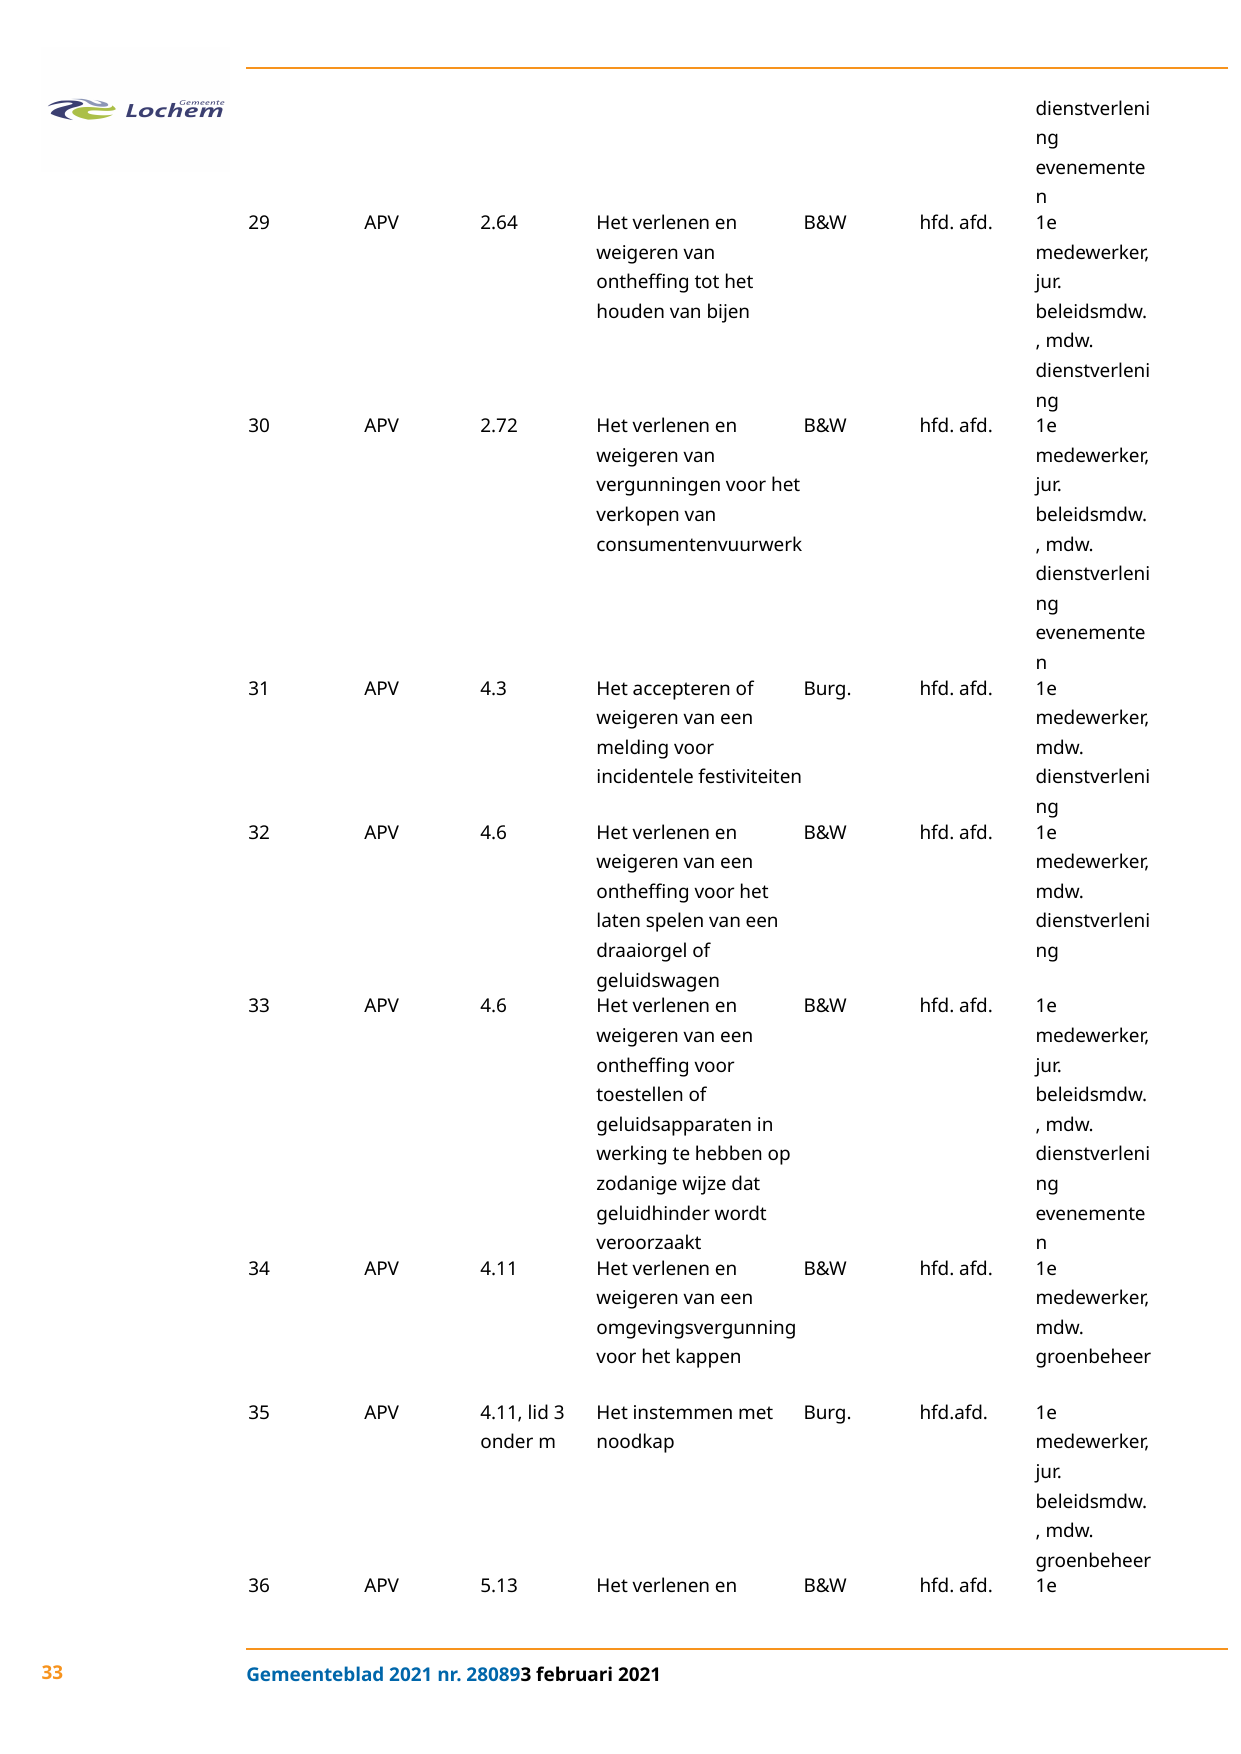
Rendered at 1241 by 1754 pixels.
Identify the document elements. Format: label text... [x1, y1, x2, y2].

table_cell Het instemmen met noodkap [596, 1399, 803, 1573]
table_cell 1e [1035, 1573, 1152, 1598]
table_cell Het verlenen en weigeren van vergunningen voor het verkopen van consumentenvuurwerk [596, 413, 803, 675]
table_cell Het verlenen en weigeren van een ontheffing voor het laten spelen van een draaiorgel of geluidswagen [596, 819, 803, 993]
table_cell hfd. afd. [919, 993, 1035, 1255]
table_cell APV [364, 675, 480, 819]
table_cell APV [364, 1573, 480, 1598]
table_cell 1e medewerker, mdw. dienstverlening [1035, 819, 1152, 993]
table_cell B&W [803, 1255, 919, 1399]
table_cell 4.6 [480, 819, 596, 993]
table_cell dienstverlening evenementen [1035, 95, 1152, 209]
table_cell 1e medewerker, jur. beleidsmdw., mdw. dienstverlening [1035, 209, 1152, 412]
table_cell 1e medewerker, jur. beleidsmdw., mdw. groenbeheer [1035, 1399, 1152, 1573]
table_cell 4.11 [480, 1255, 596, 1399]
table_cell Het verlenen en weigeren van ontheffing tot het houden van bijen [596, 209, 803, 412]
table_cell hfd. afd. [919, 209, 1035, 412]
table_cell Burg. [803, 1399, 919, 1573]
table_cell 31 [248, 675, 364, 819]
table_cell 35 [248, 1399, 364, 1573]
table_cell 4.3 [480, 675, 596, 819]
table_cell 36 [248, 1573, 364, 1598]
table_cell hfd. afd. [919, 819, 1035, 993]
table_cell 33 [248, 993, 364, 1255]
table_cell Burg. [803, 675, 919, 819]
table_cell 34 [248, 1255, 364, 1399]
table_cell B&W [803, 993, 919, 1255]
table_cell 32 [248, 819, 364, 993]
table_cell Het accepteren of weigeren van een melding voor incidentele festiviteiten [596, 675, 803, 819]
table_cell B&W [803, 209, 919, 412]
table_cell 2.72 [480, 413, 596, 675]
table_cell 1e medewerker, jur. beleidsmdw., mdw. dienstverlening evenementen [1035, 993, 1152, 1255]
table_cell hfd. afd. [919, 1573, 1035, 1598]
table_cell APV [364, 819, 480, 993]
table_cell 4.6 [480, 993, 596, 1255]
picture [41, 47, 231, 172]
table_cell hfd.afd. [919, 1399, 1035, 1573]
table_cell [803, 95, 919, 209]
table_cell hfd. afd. [919, 675, 1035, 819]
table_cell hfd. afd. [919, 1255, 1035, 1399]
table_cell [248, 95, 364, 209]
table_cell 30 [248, 413, 364, 675]
table_cell Het verlenen en weigeren van een omgevingsvergunning voor het kappen [596, 1255, 803, 1399]
table_cell B&W [803, 413, 919, 675]
table_cell hfd. afd. [919, 413, 1035, 675]
table_cell Het verlenen en [596, 1573, 803, 1598]
table_cell 1e medewerker, mdw. groenbeheer [1035, 1255, 1152, 1399]
table_cell APV [364, 993, 480, 1255]
table_cell 1e medewerker, jur. beleidsmdw., mdw. dienstverlening evenementen [1035, 413, 1152, 675]
table_cell [364, 95, 480, 209]
table_cell 2.64 [480, 209, 596, 412]
table_cell APV [364, 1399, 480, 1573]
table_cell [919, 95, 1035, 209]
table_cell [596, 95, 803, 209]
table_cell 4.11, lid 3 onder m [480, 1399, 596, 1573]
table_cell APV [364, 1255, 480, 1399]
table_cell B&W [803, 819, 919, 993]
table_cell 1e medewerker, mdw. dienstverlening [1035, 675, 1152, 819]
table_cell Het verlenen en weigeren van een ontheffing voor toestellen of geluidsapparaten in werking te hebben op zodanige wijze dat geluidhinder wordt veroorzaakt [596, 993, 803, 1255]
table_cell APV [364, 209, 480, 412]
table_cell B&W [803, 1573, 919, 1598]
table_cell 5.13 [480, 1573, 596, 1598]
table_cell [480, 95, 596, 209]
table_cell 29 [248, 209, 364, 412]
table_cell APV [364, 413, 480, 675]
